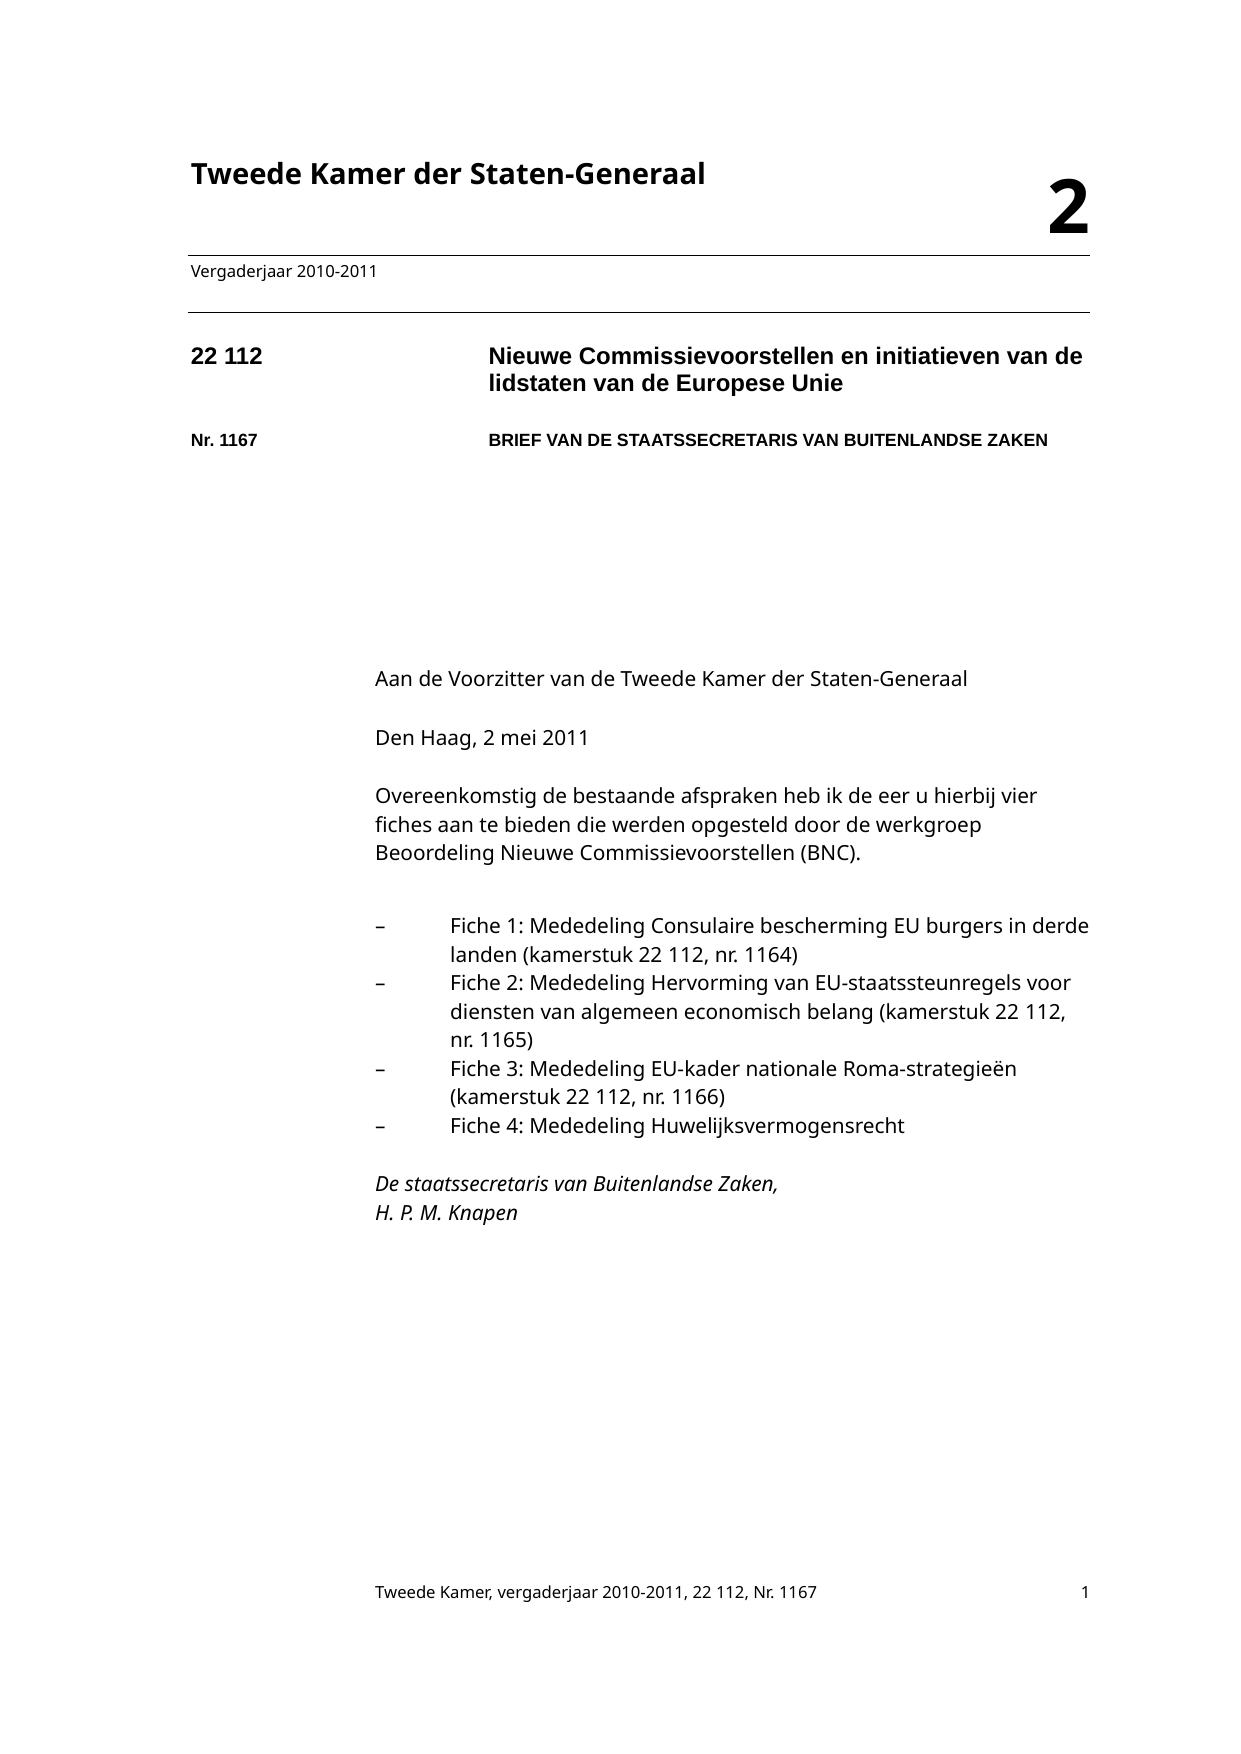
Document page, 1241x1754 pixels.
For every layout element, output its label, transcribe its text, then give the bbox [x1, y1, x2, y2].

list Fiche 2: Mededeling Hervorming van EU-staatssteunregels voor diensten van algemeen economisch belang (kamerstuk 22 112, nr. 1165) [375, 968, 1090, 1054]
list Fiche 3: Mededeling EU-kader nationale Roma-strategieën (kamerstuk 22 112, nr. 1166) [375, 1054, 1090, 1111]
table_cell [485, 256, 1090, 312]
text De staatssecretaris van Buitenlandse Zaken, [375, 1169, 1090, 1198]
table_cell BRIEF VAN DE STAATSSECRETARIS VAN BUITENLANDSE ZAKEN [485, 427, 1090, 546]
text H. P. M. Knapen [375, 1198, 1090, 1226]
list Fiche 4: Mededeling Huwelijksvermogensrecht [375, 1111, 1090, 1139]
table_cell 22 112 [188, 339, 485, 427]
table_cell Nieuwe Commissievoorstellen en initiatieven van de lidstaten van de Europese Unie [485, 339, 1090, 427]
text Overeenkomstig de bestaande afspraken heb ik de eer u hierbij vier fiches aan te bieden die werden opgesteld door de werkgroep Beoordeling Nieuwe Commissievoorstellen (BNC). [375, 781, 1090, 867]
table_header 2 [910, 150, 1090, 255]
text Den Haag, 2 mei 2011 [375, 723, 1090, 751]
table_cell [188, 313, 485, 339]
table_cell Vergaderjaar 2010-2011 [188, 256, 485, 312]
table_header Tweede Kamer der Staten-Generaal [188, 150, 909, 255]
table_cell [485, 313, 1090, 339]
table_cell Nr. 1167 [188, 427, 485, 546]
text Aan de Voorzitter van de Tweede Kamer der Staten-Generaal [375, 664, 1090, 693]
list Fiche 1: Mededeling Consulaire bescherming EU burgers in derde landen (kamerstuk 22 112, nr. 1164) [375, 912, 1090, 968]
